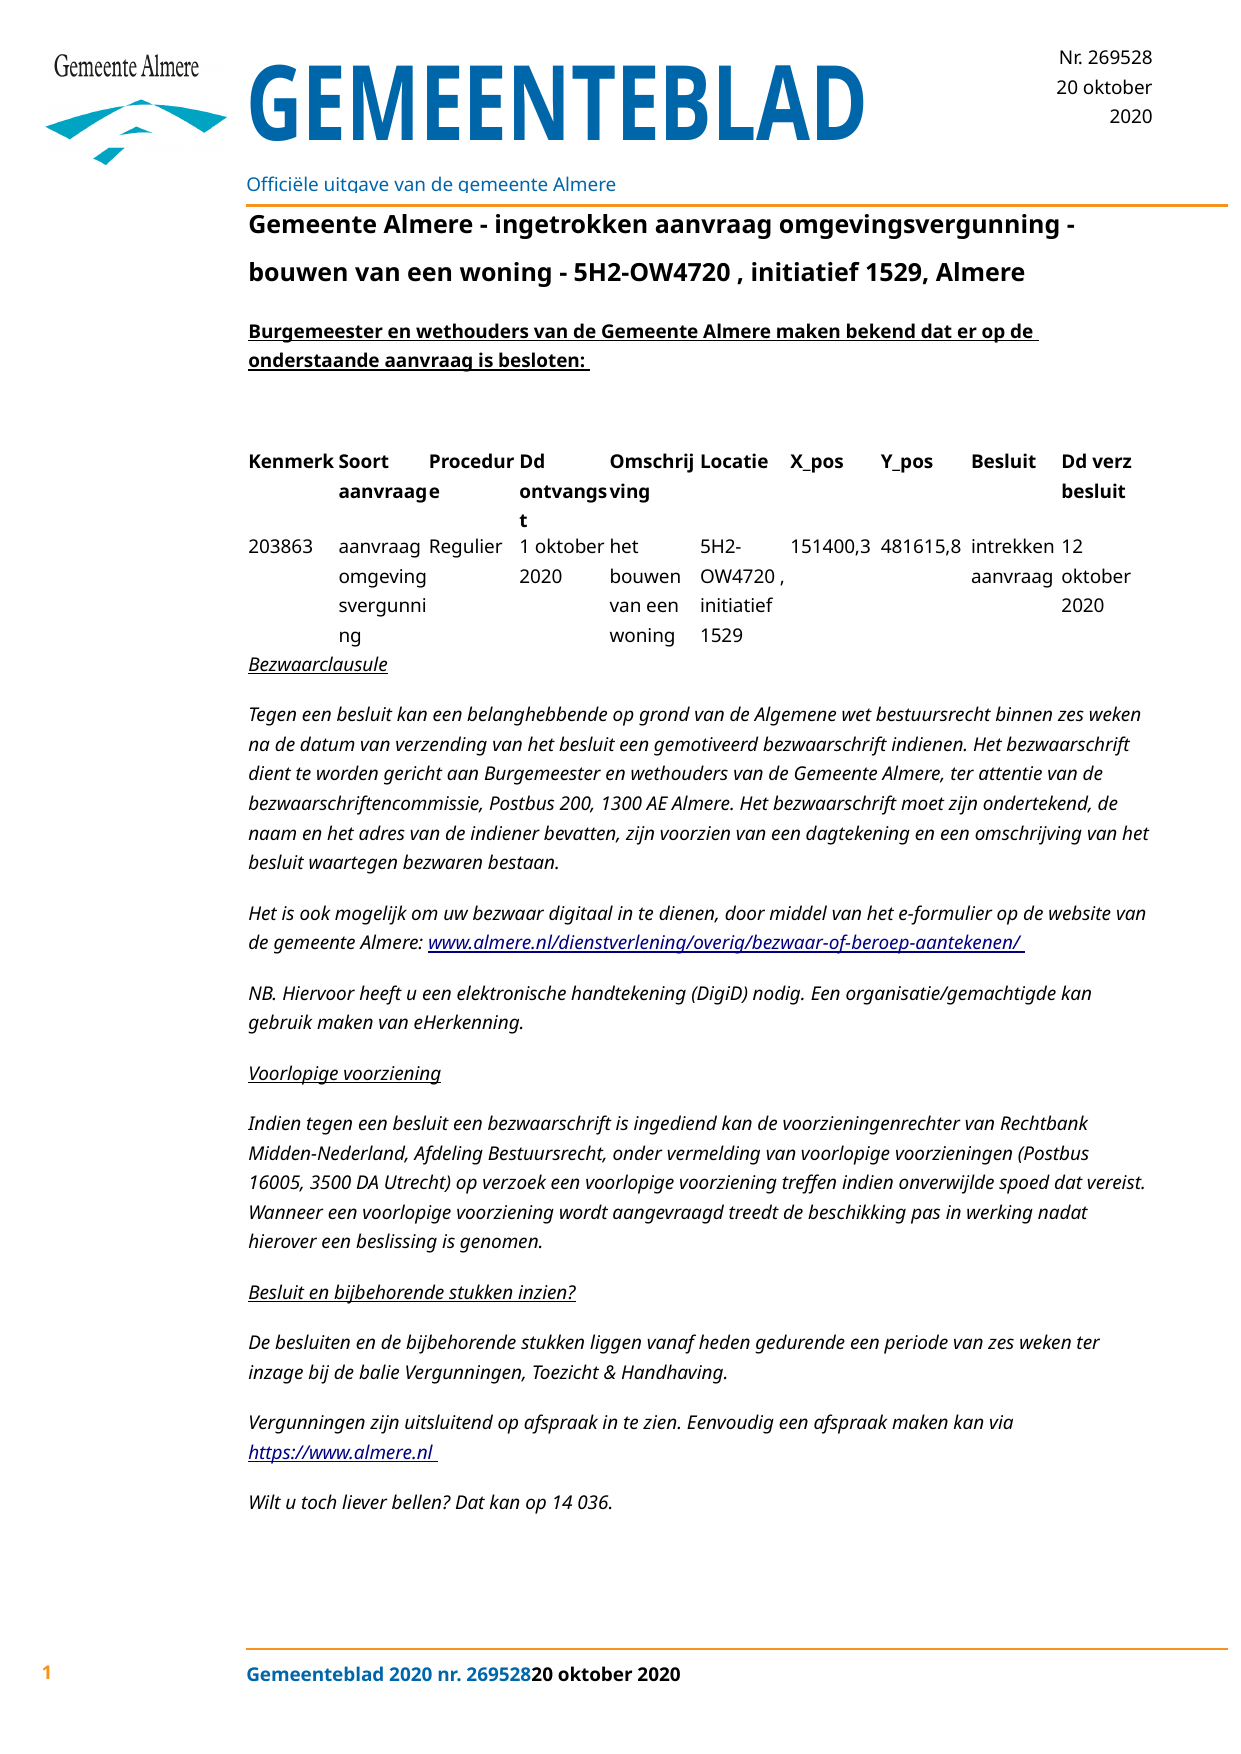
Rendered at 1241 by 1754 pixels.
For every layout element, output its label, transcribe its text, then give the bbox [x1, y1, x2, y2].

text Gemeente Almere - ingetrokken aanvraag omgevingsvergunning - bouwen van een woning - 5H2-OW4720 , initiatief 1529, Almere [248, 207, 1152, 288]
text Besluit en bijbehorende stukken inzien? [248, 1279, 1152, 1305]
text NB. Hiervoor heeft u een elektronische handtekening (DigiD) nodig. Een organisatie/gemachtigde kan gebruik maken van eHerkenning. [248, 980, 1152, 1035]
text De besluiten en de bijbehorende stukken liggen vanaf heden gedurende een periode van zes weken ter inzage bij de balie Vergunningen, Toezicht & Handhaving. [248, 1329, 1152, 1385]
table_cell Regulier [429, 533, 519, 648]
text Het is ook mogelijk om uw bezwaar digitaal in te dienen, door middel van het e-formulier op de website van de gemeente Almere: www.almere.nl/dienstverlening/overig/bezwaar-of-beroep-aantekenen/ [248, 900, 1152, 955]
table_cell het bouwen van een woning [609, 533, 700, 648]
table_header Omschrijving [609, 449, 700, 533]
table_header Y_pos [881, 449, 971, 533]
table_cell 12 oktober 2020 [1061, 533, 1152, 648]
table_cell 151400,3 [790, 533, 881, 648]
table_header Soort aanvraag [338, 449, 429, 533]
table_header Kenmerk [248, 449, 338, 533]
text Wilt u toch liever bellen? Dat kan op 14 036. [248, 1489, 1152, 1515]
table_header Dd verz besluit [1061, 449, 1152, 533]
text Vergunningen zijn uitsluitend op afspraak in te zien. Eenvoudig een afspraak maken kan via https://www.almere.nl [248, 1409, 1152, 1465]
table_cell aanvraag omgevingsvergunning [338, 533, 429, 648]
table_cell 1 oktober 2020 [519, 533, 609, 648]
table_header Besluit [971, 449, 1061, 533]
text Voorlopige voorziening [248, 1060, 1152, 1086]
picture [41, 47, 231, 172]
table_header Locatie [700, 449, 790, 533]
table_cell 481615,8 [881, 533, 971, 648]
table_cell 203863 [248, 533, 338, 648]
table_header Dd ontvangst [519, 449, 609, 533]
table_cell intrekken aanvraag [971, 533, 1061, 648]
text Tegen een besluit kan een belanghebbende op grond van de Algemene wet bestuursrecht binnen zes weken na de datum van verzending van het besluit een gemotiveerd bezwaarschrift indienen. Het bezwaarschrift dient te worden gericht aan Burgemeester en wethouders van de Gemeente Almere, ter attentie van de bezwaarschriftencommissie, Postbus 200, 1300 AE Almere. Het bezwaarschrift moet zijn ondertekend, de naam en het adres van de indiener bevatten, zijn voorzien van een dagtekening en een omschrijving van het besluit waartegen bezwaren bestaan. [248, 701, 1152, 875]
table_header Procedure [429, 449, 519, 533]
table_cell 5H2-OW4720 , initiatief 1529 [700, 533, 790, 648]
table_header X_pos [790, 449, 881, 533]
text Bezwaarclausule [248, 651, 1152, 677]
text Burgemeester en wethouders van de Gemeente Almere maken bekend dat er op de onderstaande aanvraag is besloten: [248, 318, 1152, 373]
text Indien tegen een besluit een bezwaarschrift is ingediend kan de voorzieningenrechter van Rechtbank Midden-Nederland, Afdeling Bestuursrecht, onder vermelding van voorlopige voorzieningen (Postbus 16005, 3500 DA Utrecht) op verzoek een voorlopige voorziening treffen indien onverwijlde spoed dat vereist. Wanneer een voorlopige voorziening wordt aangevraagd treedt de beschikking pas in werking nadat hierover een beslissing is genomen. [248, 1110, 1152, 1254]
